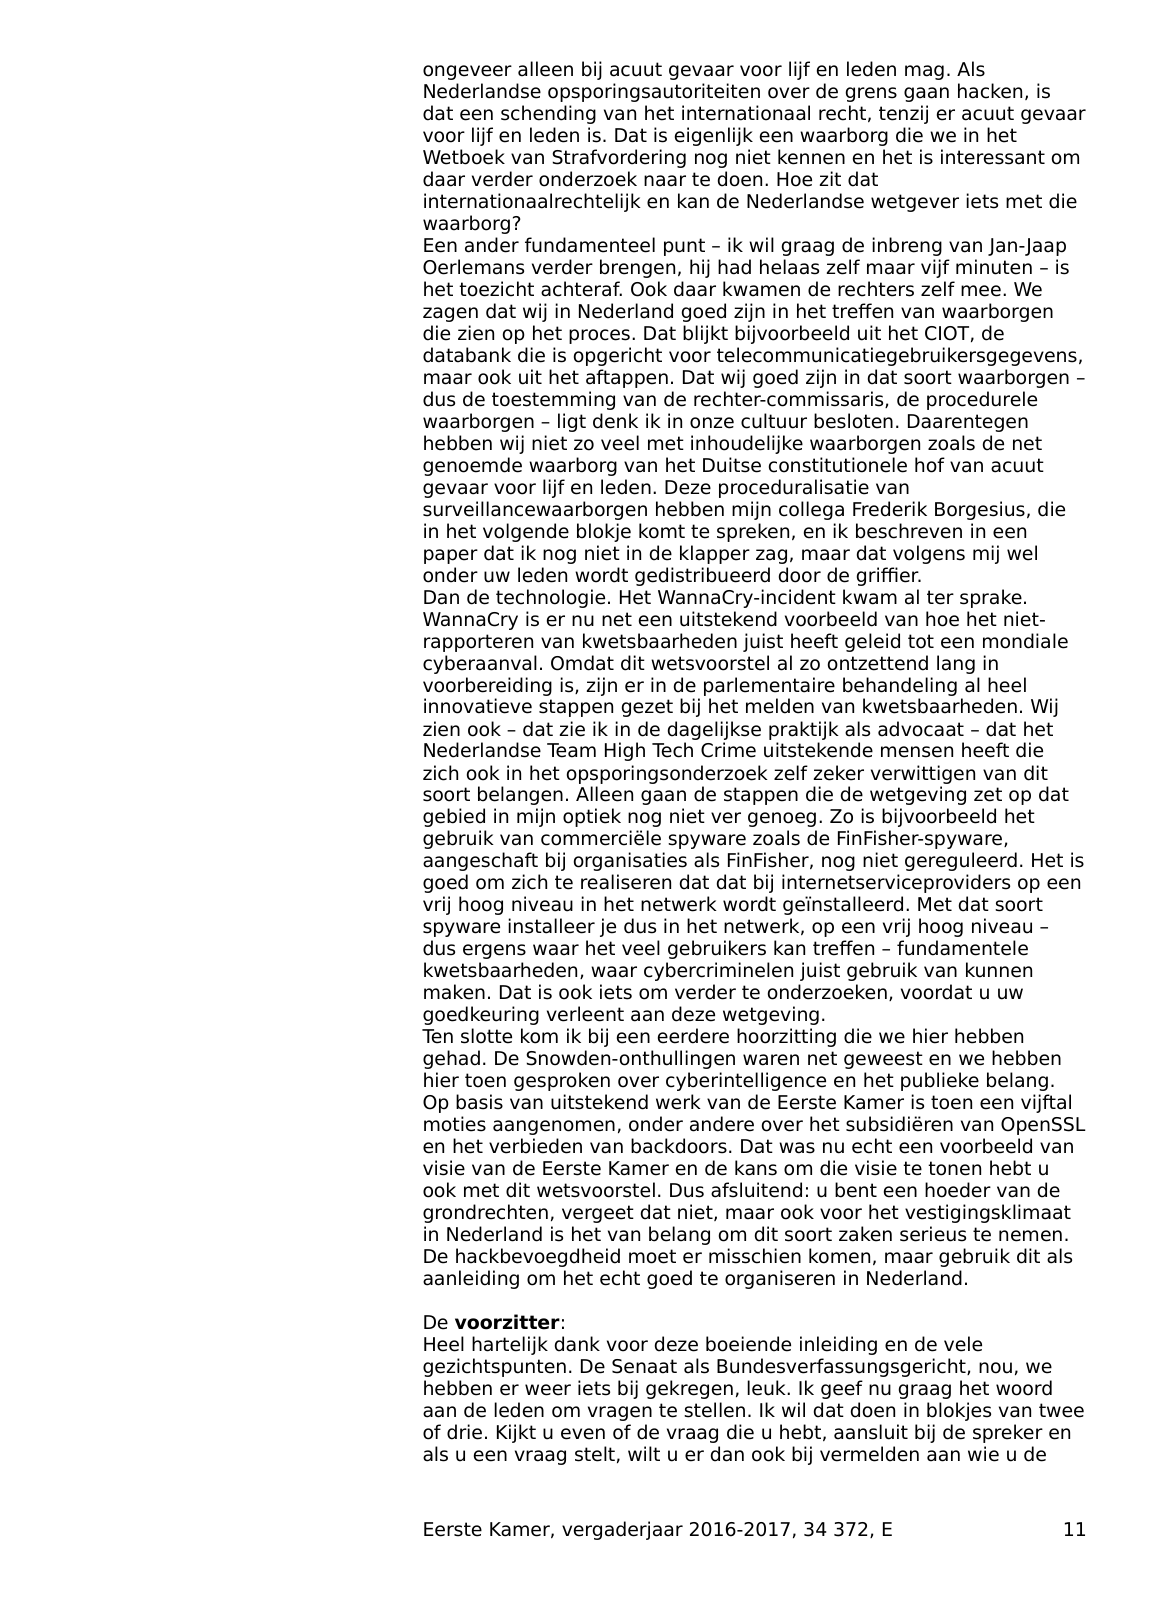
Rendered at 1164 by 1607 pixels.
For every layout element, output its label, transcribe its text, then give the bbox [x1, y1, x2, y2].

text Ten slotte kom ik bij een eerdere hoorzitting die we hier hebben gehad. De Snowden-onthullingen waren net geweest en we hebben hier toen gesproken over cyberintelligence en het publieke belang. Op basis van uitstekend werk van de Eerste Kamer is toen een vijftal moties aangenomen, onder andere over het subsidiëren van OpenSSL en het verbieden van backdoors. Dat was nu echt een voorbeeld van visie van de Eerste Kamer en de kans om die visie te tonen hebt u ook met dit wetsvoorstel. Dus afsluitend: u bent een hoeder van de grondrechten, vergeet dat niet, maar ook voor het vestigingsklimaat in Nederland is het van belang om dit soort zaken serieus te nemen. De hackbevoegdheid moet er misschien komen, maar gebruik dit als aanleiding om het echt goed te organiseren in Nederland. [422, 1026, 1087, 1290]
text Een ander fundamenteel punt – ik wil graag de inbreng van Jan-Jaap Oerlemans verder brengen, hij had helaas zelf maar vijf minuten – is het toezicht achteraf. Ook daar kwamen de rechters zelf mee. We zagen dat wij in Nederland goed zijn in het treffen van waarborgen die zien op het proces. Dat blijkt bijvoorbeeld uit het CIOT, de databank die is opgericht voor telecommunicatiegebruikersgegevens, maar ook uit het aftappen. Dat wij goed zijn in dat soort waarborgen – dus de toestemming van de rechter-commissaris, de procedurele waarborgen – ligt denk ik in onze cultuur besloten. Daarentegen hebben wij niet zo veel met inhoudelijke waarborgen zoals de net genoemde waarborg van het Duitse constitutionele hof van acuut gevaar voor lijf en leden. Deze proceduralisatie van surveillancewaarborgen hebben mijn collega Frederik Borgesius, die in het volgende blokje komt te spreken, en ik beschreven in een paper dat ik nog niet in de klapper zag, maar dat volgens mij wel onder uw leden wordt gedistribueerd door de griffier. [422, 235, 1087, 587]
text De voorzitter: [422, 1312, 1087, 1334]
text Heel hartelijk dank voor deze boeiende inleiding en de vele gezichtspunten. De Senaat als Bundesverfassungsgericht, nou, we hebben er weer iets bij gekregen, leuk. Ik geef nu graag het woord aan de leden om vragen te stellen. Ik wil dat doen in blokjes van twee of drie. Kijkt u even of de vraag die u hebt, aansluit bij de spreker en als u een vraag stelt, wilt u er dan ook bij vermelden aan wie u de [422, 1334, 1087, 1466]
text Dan de technologie. Het WannaCry-incident kwam al ter sprake. WannaCry is er nu net een uitstekend voorbeeld van hoe het niet-rapporteren van kwetsbaarheden juist heeft geleid tot een mondiale cyberaanval. Omdat dit wetsvoorstel al zo ontzettend lang in voorbereiding is, zijn er in de parlementaire behandeling al heel innovatieve stappen gezet bij het melden van kwetsbaarheden. Wij zien ook – dat zie ik in de dagelijkse praktijk als advocaat – dat het Nederlandse Team High Tech Crime uitstekende mensen heeft die zich ook in het opsporingsonderzoek zelf zeker verwittigen van dit soort belangen. Alleen gaan de stappen die de wetgeving zet op dat gebied in mijn optiek nog niet ver genoeg. Zo is bijvoorbeeld het gebruik van commerciële spyware zoals de FinFisher-spyware, aangeschaft bij organisaties als FinFisher, nog niet gereguleerd. Het is goed om zich te realiseren dat dat bij internetserviceproviders op een vrij hoog niveau in het netwerk wordt geïnstalleerd. Met dat soort spyware installeer je dus in het netwerk, op een vrij hoog niveau – dus ergens waar het veel gebruikers kan treffen – fundamentele kwetsbaarheden, waar cybercriminelen juist gebruik van kunnen maken. Dat is ook iets om verder te onderzoeken, voordat u uw goedkeuring verleent aan deze wetgeving. [422, 587, 1087, 1026]
text ongeveer alleen bij acuut gevaar voor lijf en leden mag. Als Nederlandse opsporingsautoriteiten over de grens gaan hacken, is dat een schending van het internationaal recht, tenzij er acuut gevaar voor lijf en leden is. Dat is eigenlijk een waarborg die we in het Wetboek van Strafvordering nog niet kennen en het is interessant om daar verder onderzoek naar te doen. Hoe zit dat internationaalrechtelijk en kan de Nederlandse wetgever iets met die waarborg? [422, 59, 1087, 235]
